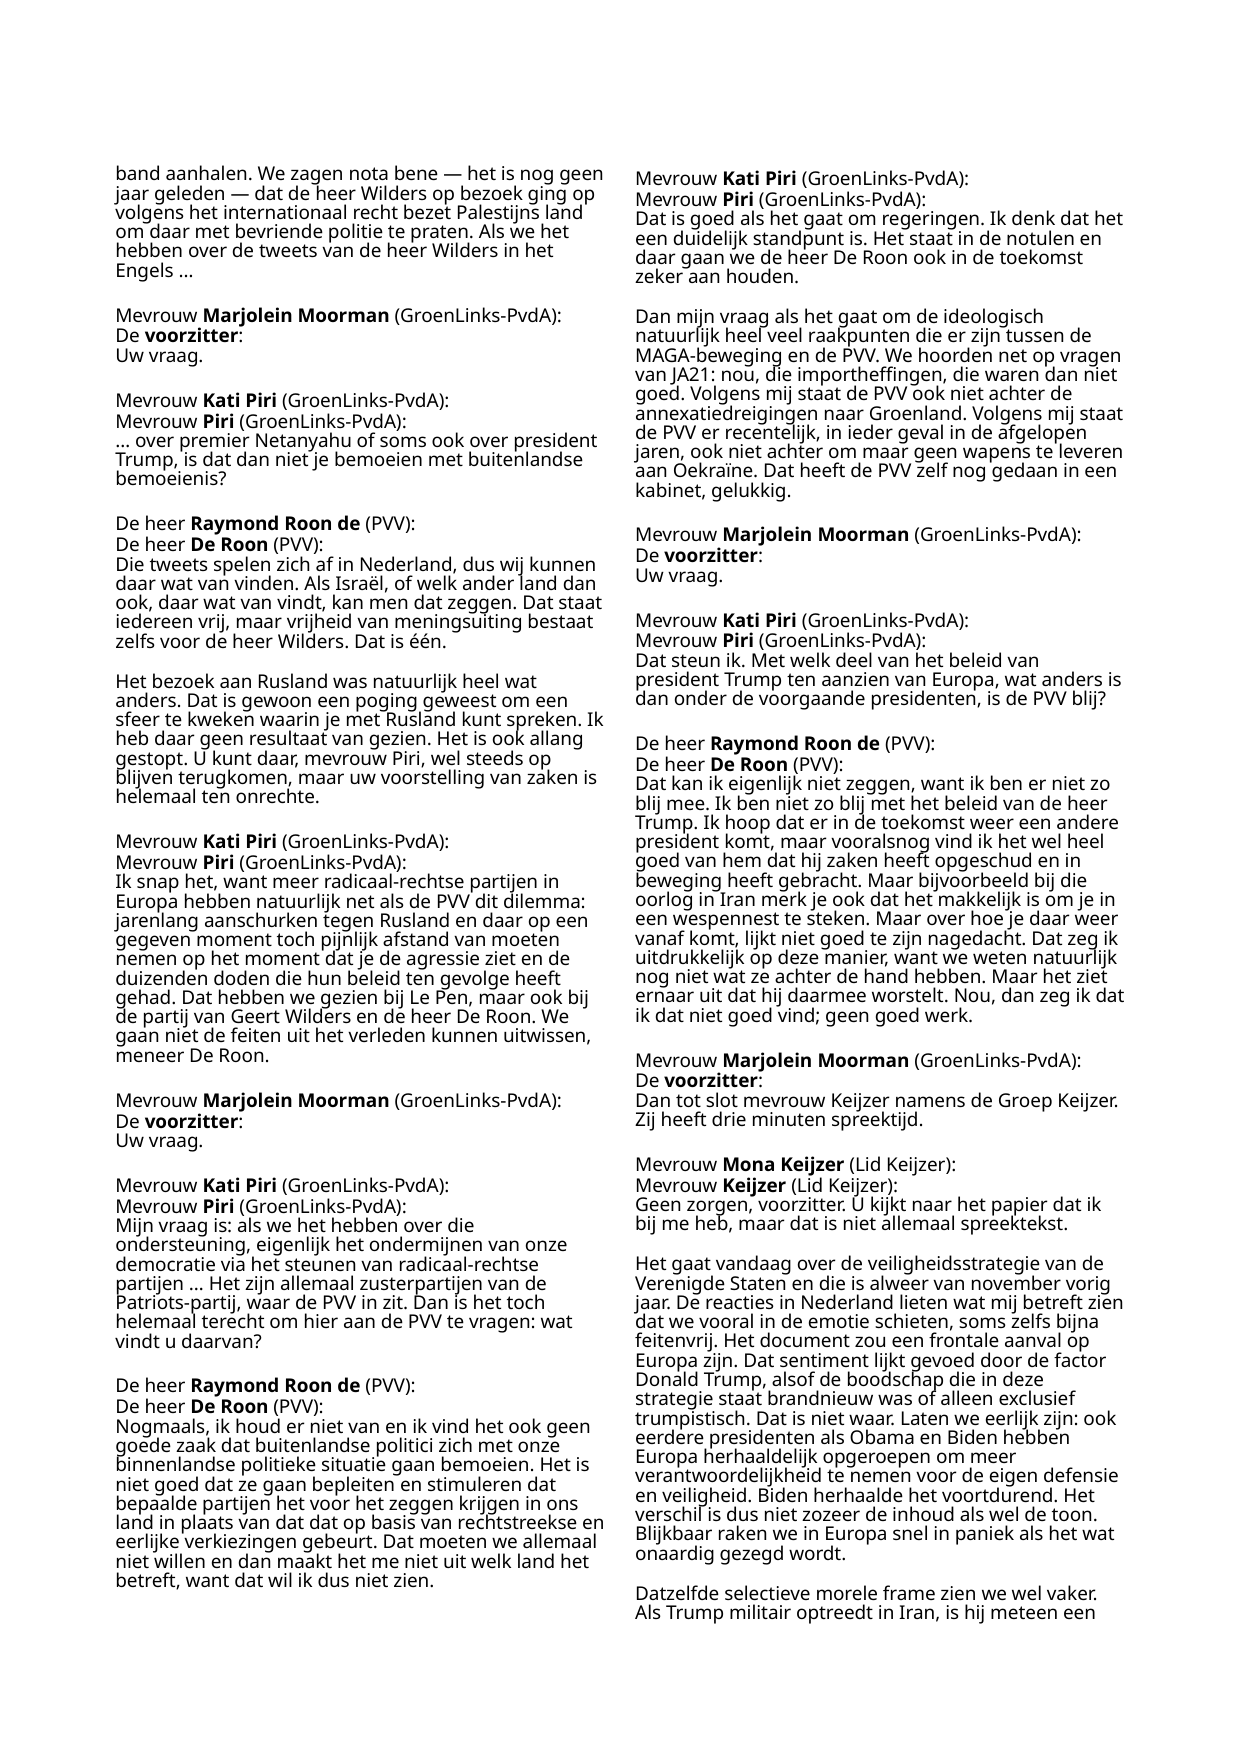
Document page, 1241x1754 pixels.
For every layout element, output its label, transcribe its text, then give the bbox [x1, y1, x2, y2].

text Uw vraag. [635, 567, 1125, 586]
text Dat steun ik. Met welk deel van het beleid van president Trump ten aanzien van Europa, wat anders is dan onder de voorgaande presidenten, is de PVV blij? [635, 652, 1125, 709]
text Dan tot slot mevrouw Keijzer namens de Groep Keijzer. Zij heeft drie minuten spreektijd. [635, 1092, 1125, 1130]
text De voorzitter: [635, 1072, 1125, 1092]
text Datzelfde selectieve morele frame zien we wel vaker. Als Trump militair optreedt in Iran, is hij meteen een [635, 1584, 1125, 1623]
text Het bezoek aan Rusland was natuurlijk heel wat anders. Dat is gewoon een poging geweest om een sfeer te kweken waarin je met Rusland kunt spreken. Ik heb daar geen resultaat van gezien. Het is ook allang gestopt. U kunt daar, mevrouw Piri, wel steeds op blijven terugkomen, maar uw voorstelling van zaken is helemaal ten onrechte. [115, 673, 605, 807]
text Mevrouw Kati Piri (GroenLinks-PvdA): [635, 607, 1125, 632]
text … over premier Netanyahu of soms ook over president Trump, is dat dan niet je bemoeien met buitenlandse bemoeienis? [115, 432, 605, 490]
text Die tweets spelen zich af in Nederland, dus wij kunnen daar wat van vinden. Als Israël, of welk ander land dan ook, daar wat van vindt, kan men dat zeggen. Dat staat iedereen vrij, maar vrijheid van meningsuiting bestaat zelfs voor de heer Wilders. Dat is één. [115, 556, 605, 652]
text Geen zorgen, voorzitter. U kijkt naar het papier dat ik bij me heb, maar dat is niet allemaal spreektekst. [635, 1196, 1125, 1235]
text band aanhalen. We zagen nota bene — het is nog geen jaar geleden — dat de heer Wilders op bezoek ging op volgens het internationaal recht bezet Palestijns land om daar met bevriende politie te praten. Als we het hebben over de tweets van de heer Wilders in het Engels … [115, 165, 605, 281]
text De heer De Roon (PVV): [115, 1398, 605, 1418]
text Mevrouw Piri (GroenLinks-PvdA): [115, 413, 605, 432]
text Mevrouw Marjolein Moorman (GroenLinks-PvdA): [635, 522, 1125, 547]
text Ik snap het, want meer radicaal-rechtse partijen in Europa hebben natuurlijk net als de PVV dit dilemma: jarenlang aanschurken tegen Rusland en daar op een gegeven moment toch pijnlijk afstand van moeten nemen op het moment dat je de agressie ziet en de duizenden doden die hun beleid ten gevolge heeft gehad. Dat hebben we gezien bij Le Pen, maar ook bij de partij van Geert Wilders en de heer De Roon. We gaan niet de feiten uit het verleden kunnen uitwissen, meneer De Roon. [115, 873, 605, 1066]
text Uw vraag. [115, 347, 605, 366]
text Mevrouw Kati Piri (GroenLinks-PvdA): [115, 1172, 605, 1198]
text Mevrouw Mona Keijzer (Lid Keijzer): [635, 1151, 1125, 1177]
text Mevrouw Kati Piri (GroenLinks-PvdA): [635, 165, 1125, 191]
text Nogmaals, ik houd er niet van en ik vind het ook geen goede zaak dat buitenlandse politici zich met onze binnenlandse politieke situatie gaan bemoeien. Het is niet goed dat ze gaan bepleiten en stimuleren dat bepaalde partijen het voor het zeggen krijgen in ons land in plaats van dat dat op basis van rechtstreekse en eerlijke verkiezingen gebeurt. Dat moeten we allemaal niet willen en dan maakt het me niet uit welk land het betreft, want dat wil ik dus niet zien. [115, 1418, 605, 1591]
text De voorzitter: [635, 547, 1125, 567]
text Mevrouw Piri (GroenLinks-PvdA): [635, 632, 1125, 652]
text De heer De Roon (PVV): [115, 536, 605, 556]
text Mevrouw Kati Piri (GroenLinks-PvdA): [115, 828, 605, 854]
text De voorzitter: [115, 1113, 605, 1132]
text Dat is goed als het gaat om regeringen. Ik denk dat het een duidelijk standpunt is. Het staat in de notulen en daar gaan we de heer De Roon ook in de toekomst zeker aan houden. [635, 210, 1125, 287]
text Mevrouw Kati Piri (GroenLinks-PvdA): [115, 387, 605, 413]
text De heer De Roon (PVV): [635, 756, 1125, 775]
text Mevrouw Marjolein Moorman (GroenLinks-PvdA): [115, 1087, 605, 1113]
text Mevrouw Piri (GroenLinks-PvdA): [635, 191, 1125, 210]
text De heer Raymond Roon de (PVV): [115, 511, 605, 536]
text De voorzitter: [115, 327, 605, 347]
text Mevrouw Piri (GroenLinks-PvdA): [115, 1198, 605, 1217]
text Mevrouw Piri (GroenLinks-PvdA): [115, 854, 605, 873]
text De heer Raymond Roon de (PVV): [635, 730, 1125, 756]
text Dan mijn vraag als het gaat om de ideologisch natuurlijk heel veel raakpunten die er zijn tussen de MAGA-beweging en de PVV. We hoorden net op vragen van JA21: nou, die importheffingen, die waren dan niet goed. Volgens mij staat de PVV ook niet achter de annexatiedreigingen naar Groenland. Volgens mij staat de PVV er recentelijk, in ieder geval in de afgelopen jaren, ook niet achter om maar geen wapens te leveren aan Oekraïne. Dat heeft de PVV zelf nog gedaan in een kabinet, gelukkig. [635, 308, 1125, 501]
text Mevrouw Keijzer (Lid Keijzer): [635, 1177, 1125, 1196]
text Uw vraag. [115, 1132, 605, 1151]
text Dat kan ik eigenlijk niet zeggen, want ik ben er niet zo blij mee. Ik ben niet zo blij met het beleid van de heer Trump. Ik hoop dat er in de toekomst weer een andere president komt, maar vooralsnog vind ik het wel heel goed van hem dat hij zaken heeft opgeschud en in beweging heeft gebracht. Maar bijvoorbeeld bij die oorlog in Iran merk je ook dat het makkelijk is om je in een wespennest te steken. Maar over hoe je daar weer vanaf komt, lijkt niet goed te zijn nagedacht. Dat zeg ik uitdrukkelijk op deze manier, want we weten natuurlijk nog niet wat ze achter de hand hebben. Maar het ziet ernaar uit dat hij daarmee worstelt. Nou, dan zeg ik dat ik dat niet goed vind; geen goed werk. [635, 775, 1125, 1026]
text De heer Raymond Roon de (PVV): [115, 1373, 605, 1398]
text Het gaat vandaag over de veiligheidsstrategie van de Verenigde Staten en die is alweer van november vorig jaar. De reacties in Nederland lieten wat mij betreft zien dat we vooral in de emotie schieten, soms zelfs bijna feitenvrij. Het document zou een frontale aanval op Europa zijn. Dat sentiment lijkt gevoed door de factor Donald Trump, alsof de boodschap die in deze strategie staat brandnieuw was of alleen exclusief trumpistisch. Dat is niet waar. Laten we eerlijk zijn: ook eerdere presidenten als Obama en Biden hebben Europa herhaaldelijk opgeroepen om meer verantwoordelijkheid te nemen voor de eigen defensie en veiligheid. Biden herhaalde het voortdurend. Het verschil is dus niet zozeer de inhoud als wel de toon. Blijkbaar raken we in Europa snel in paniek als het wat onaardig gezegd wordt. [635, 1255, 1125, 1564]
text Mevrouw Marjolein Moorman (GroenLinks-PvdA): [635, 1047, 1125, 1072]
text Mevrouw Marjolein Moorman (GroenLinks-PvdA): [115, 302, 605, 327]
text Mijn vraag is: als we het hebben over die ondersteuning, eigenlijk het ondermijnen van onze democratie via het steunen van radicaal-rechtse partijen … Het zijn allemaal zusterpartijen van de Patriots-partij, waar de PVV in zit. Dan is het toch helemaal terecht om hier aan de PVV te vragen: wat vindt u daarvan? [115, 1217, 605, 1352]
